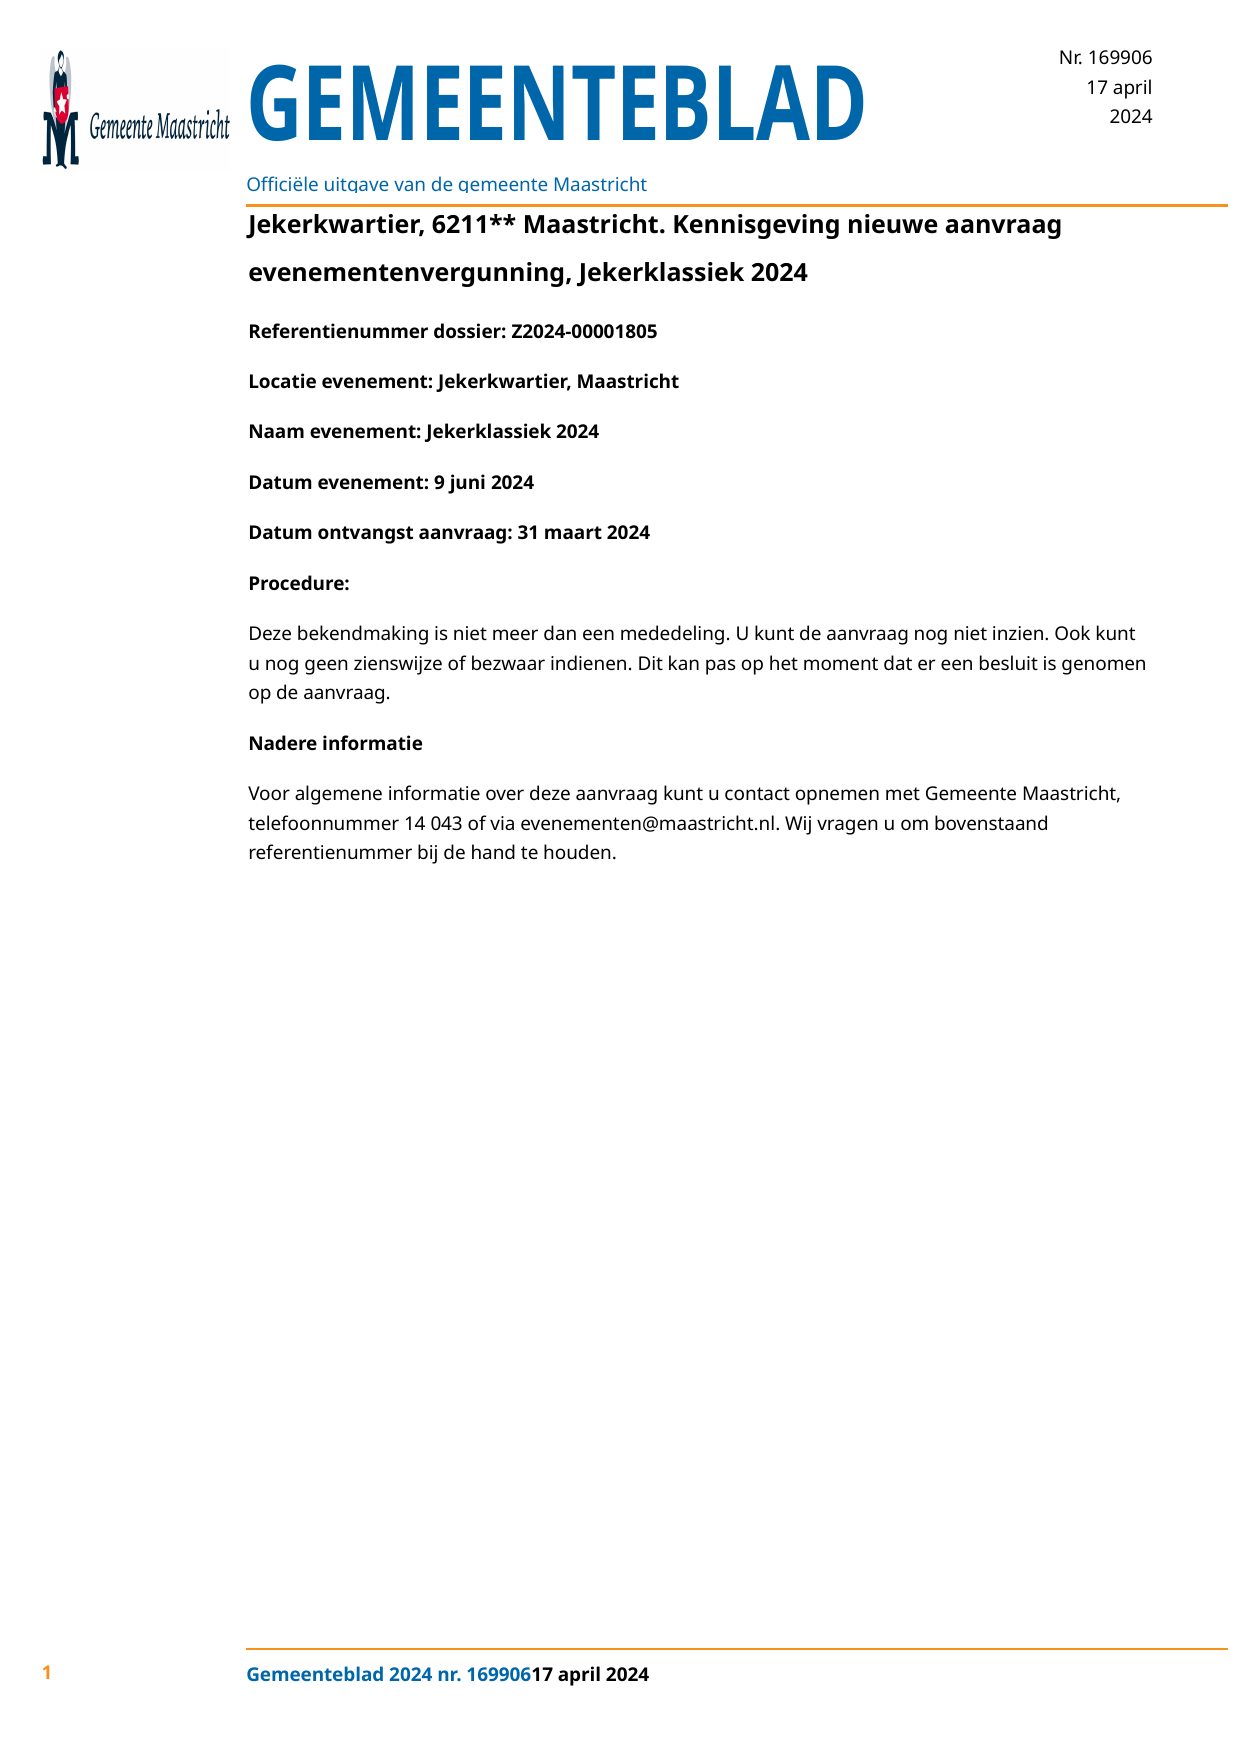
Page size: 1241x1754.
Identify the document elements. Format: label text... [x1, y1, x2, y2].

text Procedure: [248, 570, 1152, 596]
text Nadere informatie [248, 730, 1152, 756]
text Deze bekendmaking is niet meer dan een mededeling. U kunt de aanvraag nog niet inzien. Ook kunt u nog geen zienswijze of bezwaar indienen. Dit kan pas op het moment dat er een besluit is genomen op de aanvraag. [248, 620, 1152, 705]
text Datum evenement: 9 juni 2024 [248, 469, 1152, 495]
text Naam evenement: Jekerklassiek 2024 [248, 419, 1152, 444]
picture [41, 47, 231, 172]
text Locatie evenement: Jekerkwartier, Maastricht [248, 368, 1152, 394]
text Voor algemene informatie over deze aanvraag kunt u contact opnemen met Gemeente Maastricht, telefoonnummer 14 043 of via evenementen@maastricht.nl. Wij vragen u om bovenstaand referentienummer bij de hand te houden. [248, 780, 1152, 865]
text Referentienummer dossier: Z2024-00001805 [248, 318, 1152, 344]
text Jekerkwartier, 6211** Maastricht. Kennisgeving nieuwe aanvraag evenementenvergunning, Jekerklassiek 2024 [248, 207, 1152, 288]
text Datum ontvangst aanvraag: 31 maart 2024 [248, 519, 1152, 545]
